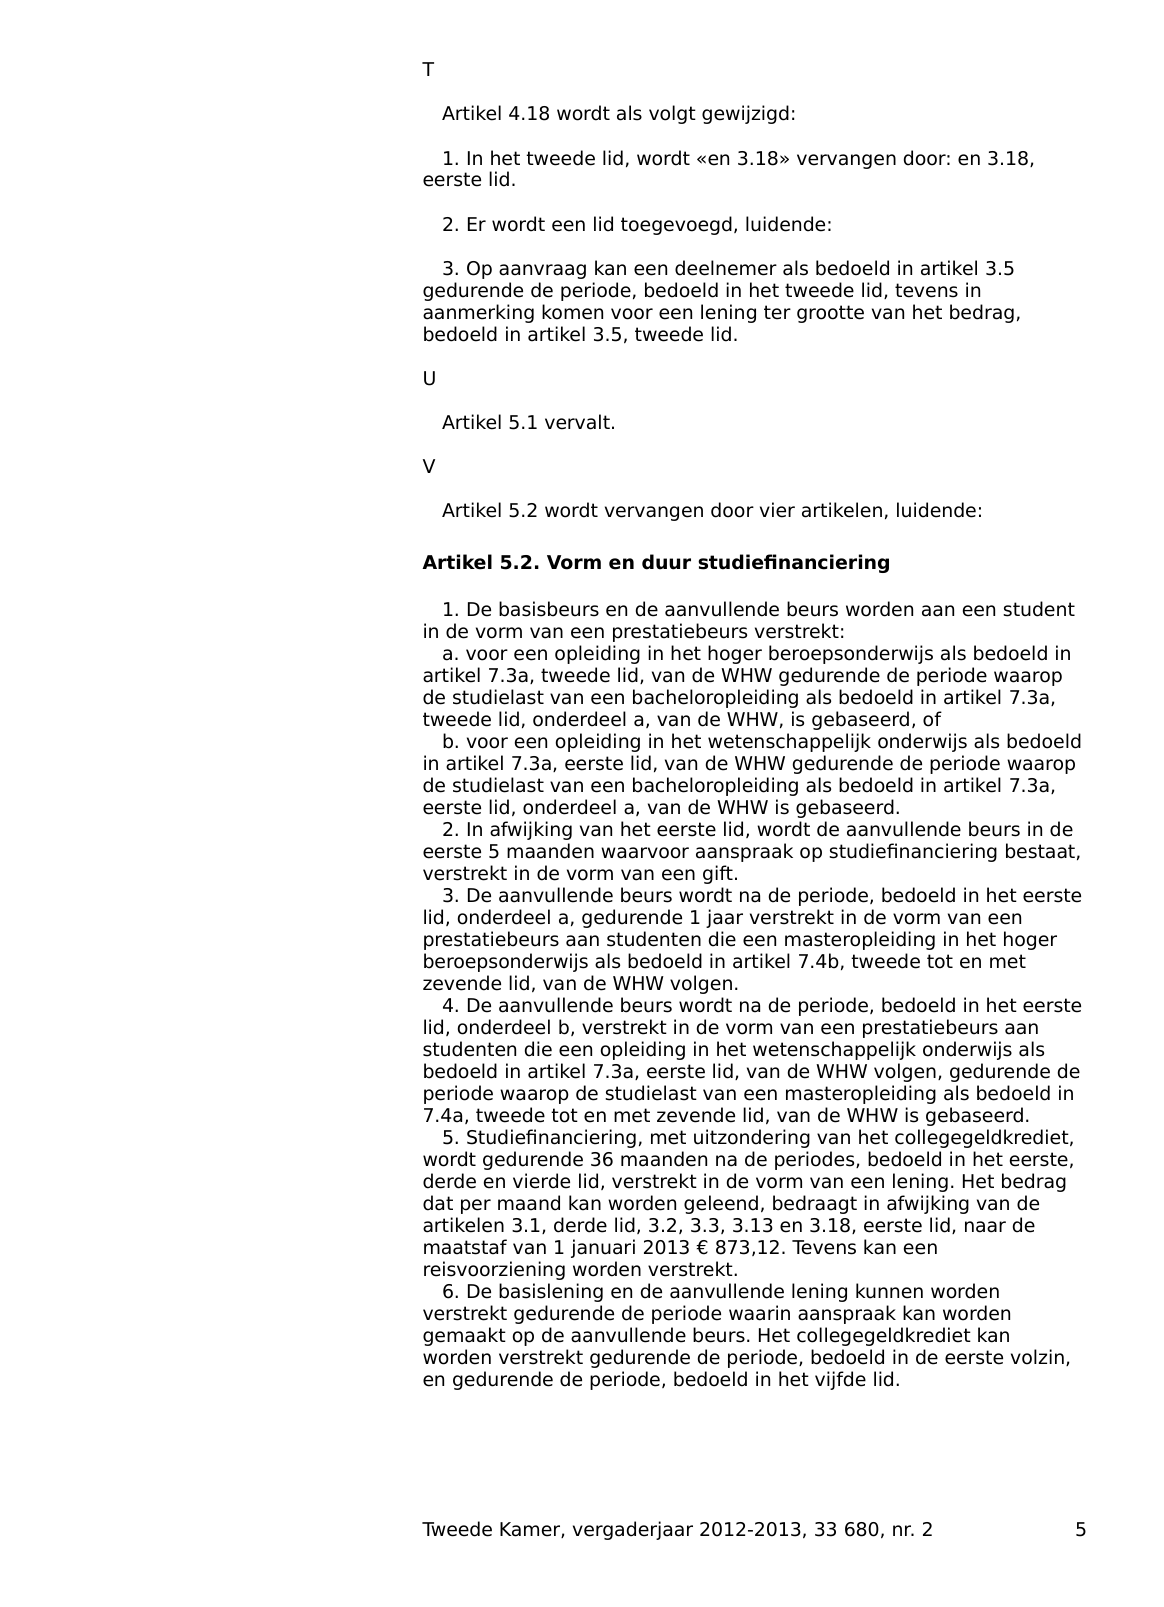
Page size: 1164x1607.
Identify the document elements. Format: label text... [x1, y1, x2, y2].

text 1. De basisbeurs en de aanvullende beurs worden aan een student in de vorm van een prestatiebeurs verstrekt: [422, 599, 1087, 643]
text 2. In afwijking van het eerste lid, wordt de aanvullende beurs in de eerste 5 maanden waarvoor aanspraak op studiefinanciering bestaat, verstrekt in de vorm van een gift. [422, 819, 1087, 885]
text 4. De aanvullende beurs wordt na de periode, bedoeld in het eerste lid, onderdeel b, verstrekt in de vorm van een prestatiebeurs aan studenten die een opleiding in het wetenschappelijk onderwijs als bedoeld in artikel 7.3a, eerste lid, van de WHW volgen, gedurende de periode waarop de studielast van een masteropleiding als bedoeld in 7.4a, tweede tot en met zevende lid, van de WHW is gebaseerd. [422, 995, 1087, 1127]
subtitle Artikel 5.2. Vorm en duur studiefinanciering [422, 552, 1087, 574]
text 3. De aanvullende beurs wordt na de periode, bedoeld in het eerste lid, onderdeel a, gedurende 1 jaar verstrekt in de vorm van een prestatiebeurs aan studenten die een masteropleiding in het hoger beroepsonderwijs als bedoeld in artikel 7.4b, tweede tot en met zevende lid, van de WHW volgen. [422, 885, 1087, 995]
text U [422, 368, 1087, 390]
text 2. Er wordt een lid toegevoegd, luidende: [422, 213, 1087, 236]
text b. voor een opleiding in het wetenschappelijk onderwijs als bedoeld in artikel 7.3a, eerste lid, van de WHW gedurende de periode waarop de studielast van een bacheloropleiding als bedoeld in artikel 7.3a, eerste lid, onderdeel a, van de WHW is gebaseerd. [422, 731, 1087, 819]
text T [422, 59, 1087, 81]
text a. voor een opleiding in het hoger beroepsonderwijs als bedoeld in artikel 7.3a, tweede lid, van de WHW gedurende de periode waarop de studielast van een bacheloropleiding als bedoeld in artikel 7.3a, tweede lid, onderdeel a, van de WHW, is gebaseerd, of [422, 643, 1087, 731]
text Artikel 5.1 vervalt. [422, 412, 1087, 434]
text Artikel 5.2 wordt vervangen door vier artikelen, luidende: [422, 500, 1087, 522]
text Artikel 4.18 wordt als volgt gewijzigd: [422, 103, 1087, 125]
text 1. In het tweede lid, wordt «en 3.18» vervangen door: en 3.18, eerste lid. [422, 147, 1087, 191]
text 5. Studiefinanciering, met uitzondering van het collegegeldkrediet, wordt gedurende 36 maanden na de periodes, bedoeld in het eerste, derde en vierde lid, verstrekt in de vorm van een lening. Het bedrag dat per maand kan worden geleend, bedraagt in afwijking van de artikelen 3.1, derde lid, 3.2, 3.3, 3.13 en 3.18, eerste lid, naar de maatstaf van 1 januari 2013 € 873,12. Tevens kan een reisvoorziening worden verstrekt. [422, 1127, 1087, 1281]
text V [422, 456, 1087, 478]
text 3. Op aanvraag kan een deelnemer als bedoeld in artikel 3.5 gedurende de periode, bedoeld in het tweede lid, tevens in aanmerking komen voor een lening ter grootte van het bedrag, bedoeld in artikel 3.5, tweede lid. [422, 258, 1087, 346]
text 6. De basislening en de aanvullende lening kunnen worden verstrekt gedurende de periode waarin aanspraak kan worden gemaakt op de aanvullende beurs. Het collegegeldkrediet kan worden verstrekt gedurende de periode, bedoeld in de eerste volzin, en gedurende de periode, bedoeld in het vijfde lid. [422, 1281, 1087, 1391]
